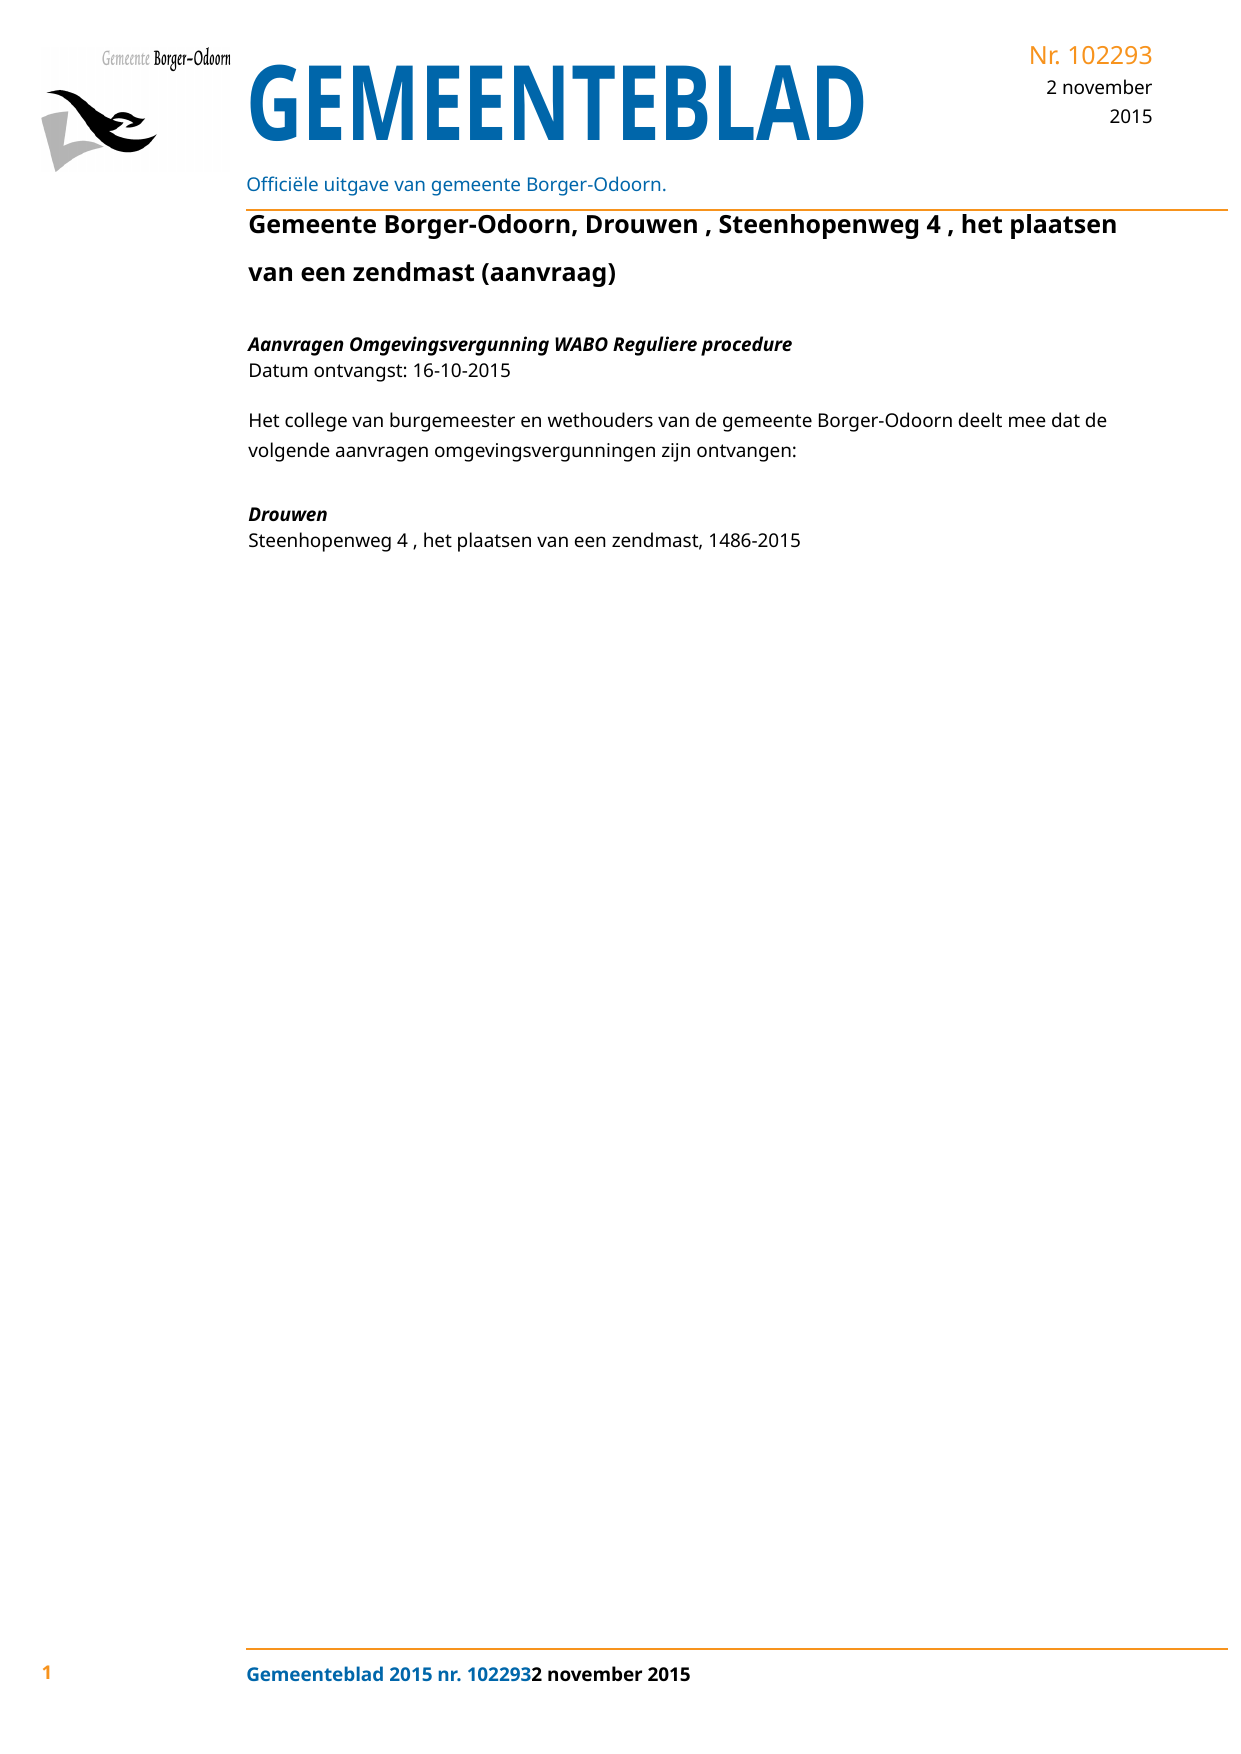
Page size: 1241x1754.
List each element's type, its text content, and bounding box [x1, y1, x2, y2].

text Drouwen [248, 501, 1152, 527]
picture [41, 47, 231, 172]
text Aanvragen Omgevingsvergunning WABO Reguliere procedure [248, 331, 1152, 357]
text Het college van burgemeester en wethouders van de gemeente Borger-Odoorn deelt mee dat de volgende aanvragen omgevingsvergunningen zijn ontvangen: [248, 408, 1152, 463]
text Steenhopenweg 4 , het plaatsen van een zendmast, 1486-2015 [248, 527, 1152, 553]
text Datum ontvangst: 16-10-2015 [248, 357, 1152, 383]
text Gemeente Borger-Odoorn, Drouwen , Steenhopenweg 4 , het plaatsen van een zendmast (aanvraag) [248, 211, 1152, 288]
